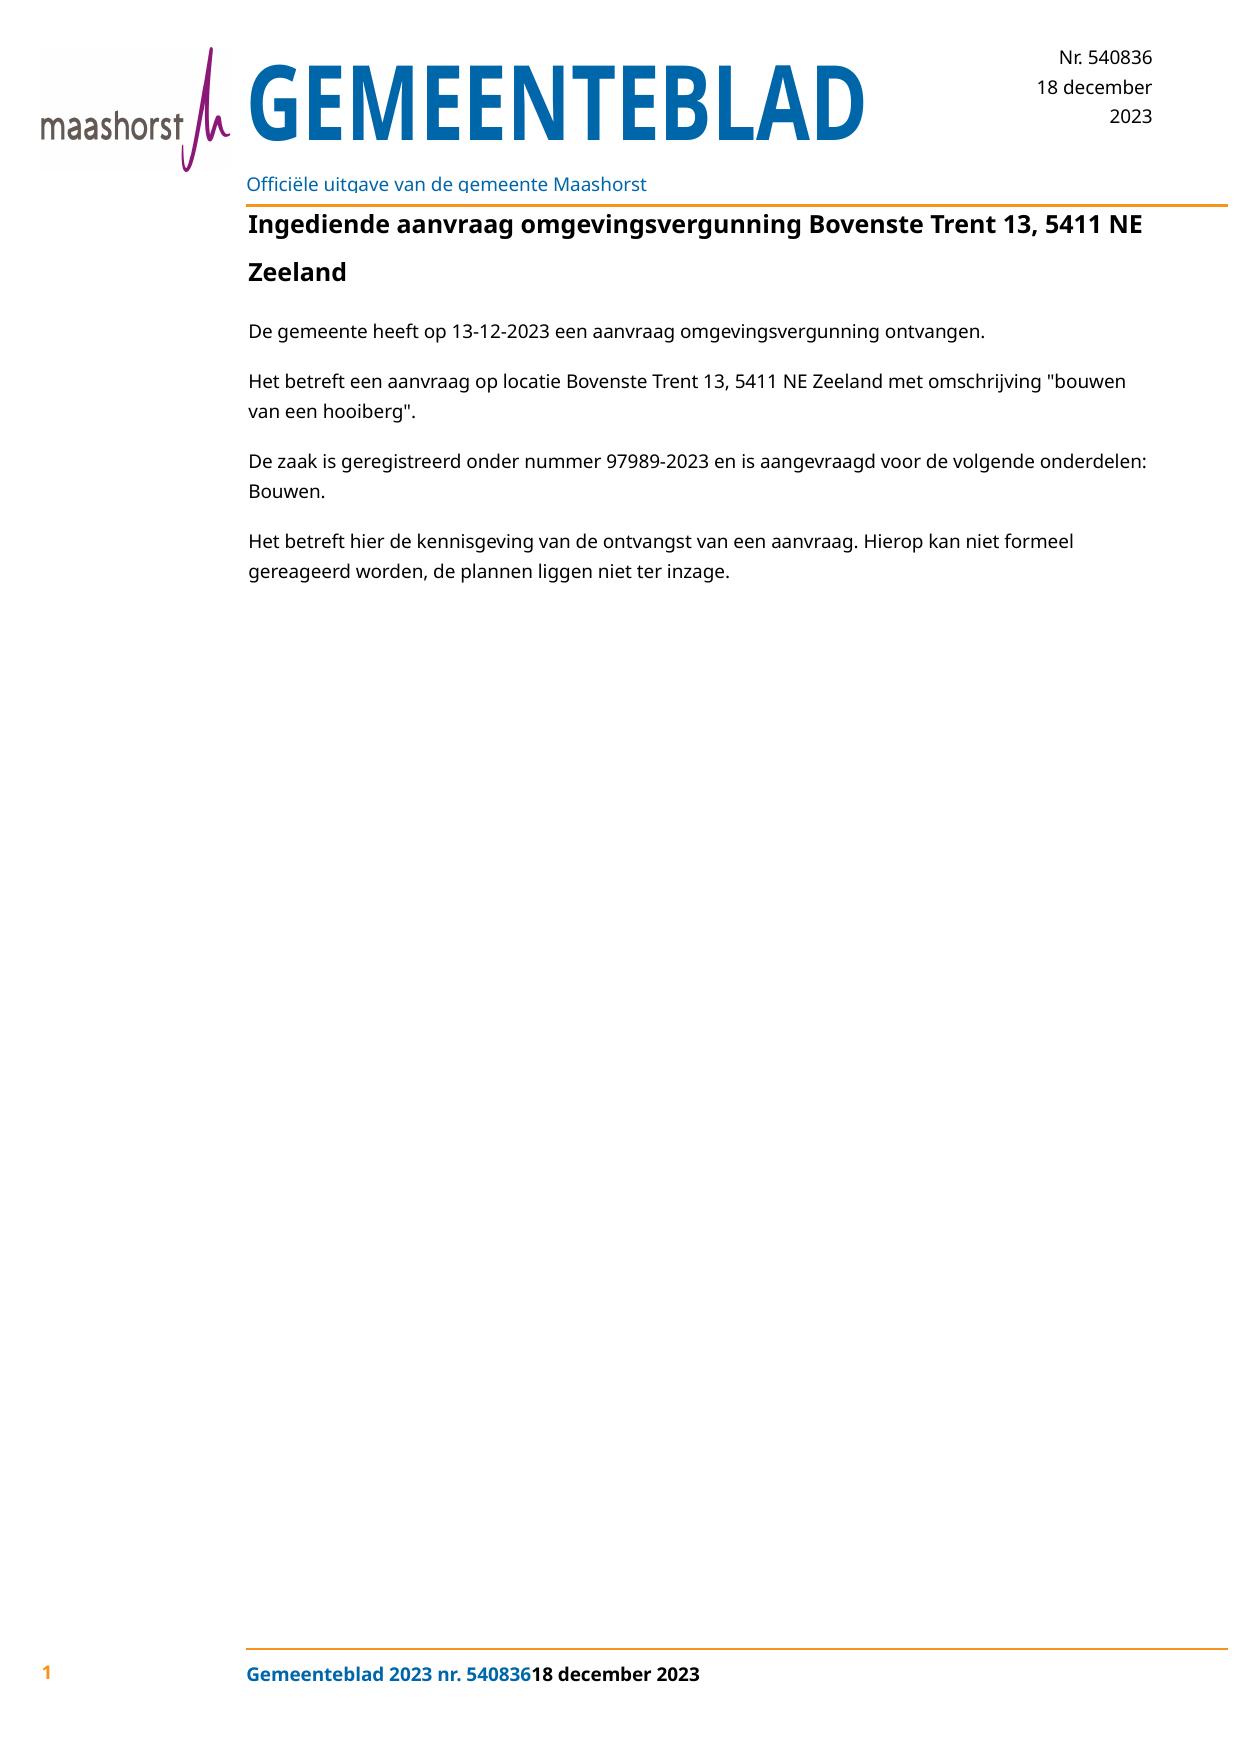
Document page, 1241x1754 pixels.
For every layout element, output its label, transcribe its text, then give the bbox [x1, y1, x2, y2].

text Het betreft hier de kennisgeving van de ontvangst van een aanvraag. Hierop kan niet formeel gereageerd worden, de plannen liggen niet ter inzage. [248, 528, 1152, 584]
text Ingediende aanvraag omgevingsvergunning Bovenste Trent 13, 5411 NE Zeeland [248, 207, 1152, 288]
text De zaak is geregistreerd onder nummer 97989-2023 en is aangevraagd voor de volgende onderdelen: Bouwen. [248, 448, 1152, 504]
text De gemeente heeft op 13-12-2023 een aanvraag omgevingsvergunning ontvangen. [248, 318, 1152, 344]
text Het betreft een aanvraag op locatie Bovenste Trent 13, 5411 NE Zeeland met omschrijving "bouwen van een hooiberg". [248, 368, 1152, 424]
picture [41, 47, 231, 172]
